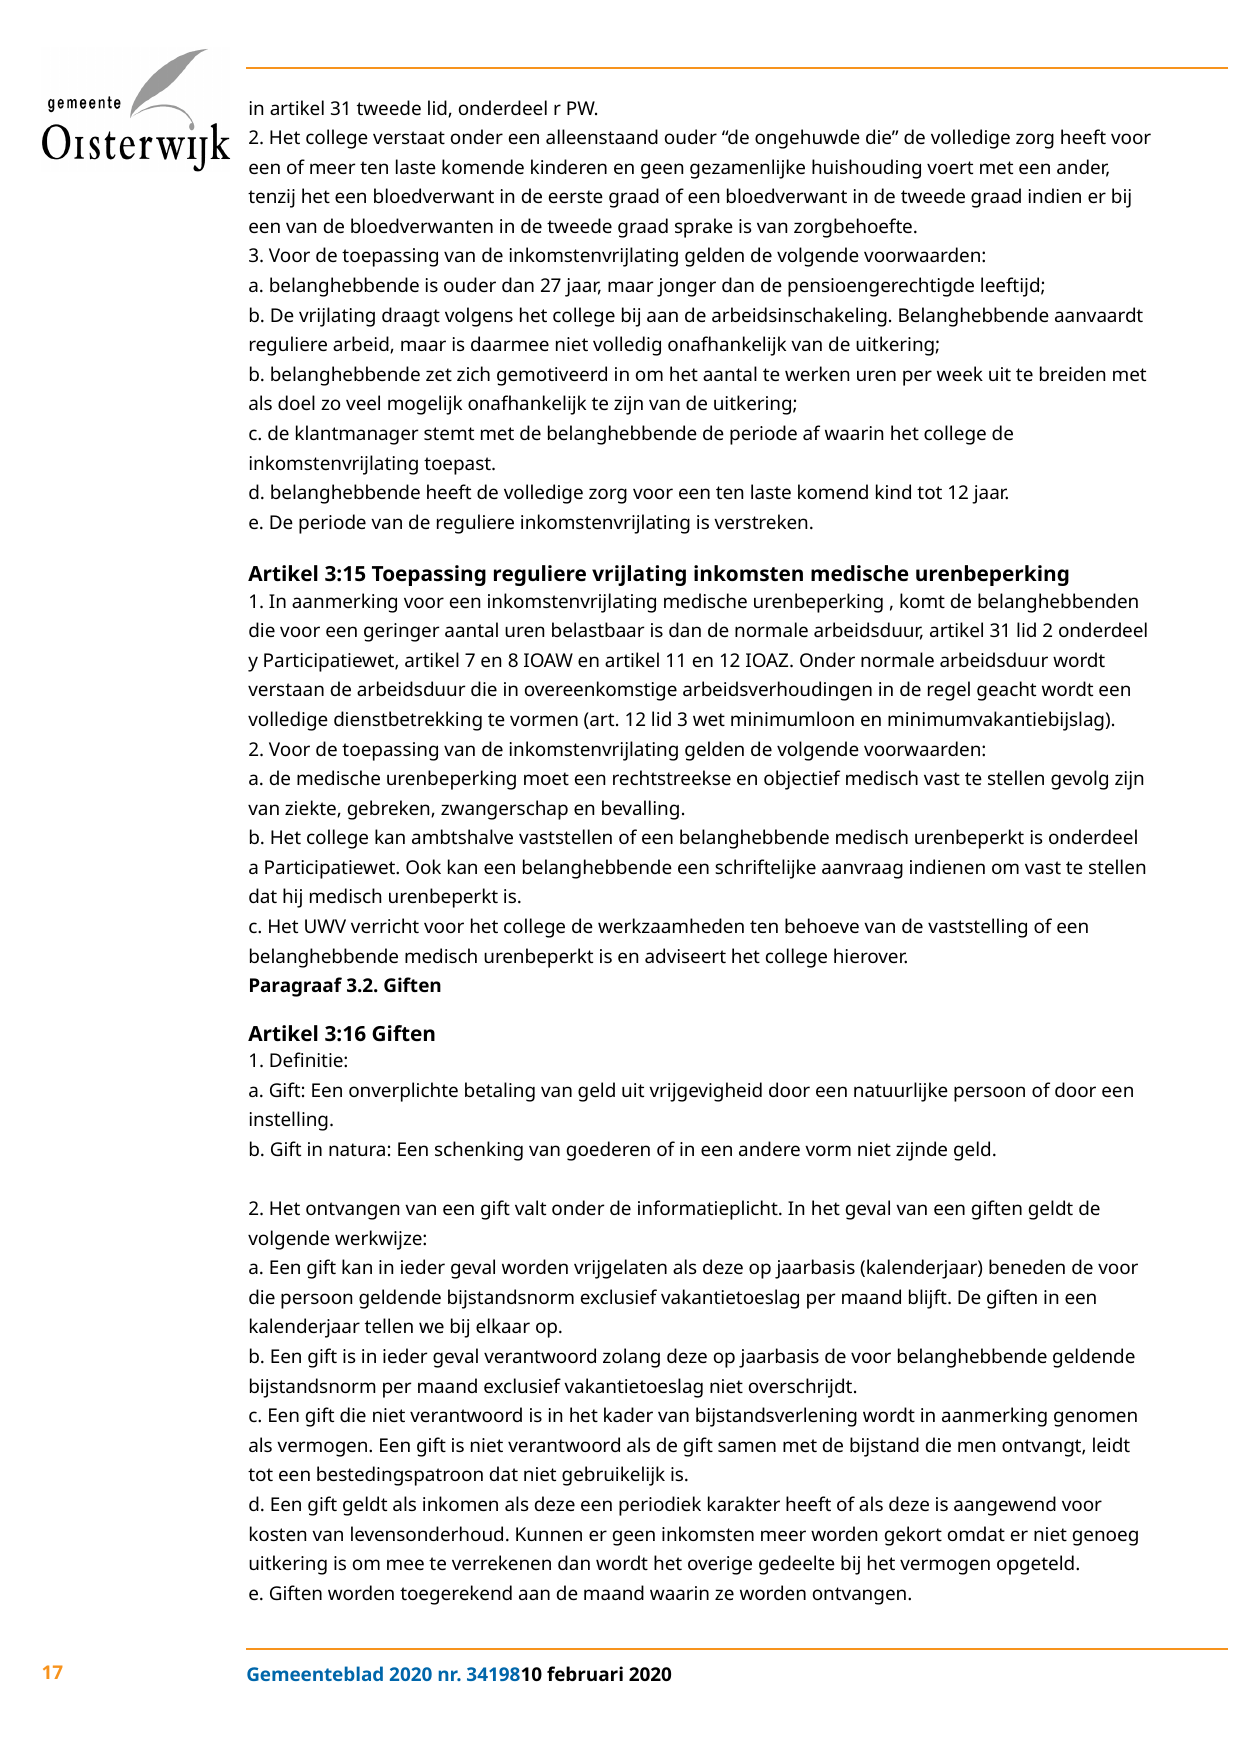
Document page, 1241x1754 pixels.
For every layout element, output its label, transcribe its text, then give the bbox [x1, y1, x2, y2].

text c. de klantmanager stemt met de belanghebbende de periode af waarin het college de inkomstenvrijlating toepast. [248, 420, 1152, 476]
text c. Een gift die niet verantwoord is in het kader van bijstandsverlening wordt in aanmerking genomen als vermogen. Een gift is niet verantwoord als de gift samen met de bijstand die men ontvangt, leidt tot een bestedingspatroon dat niet gebruikelijk is. [248, 1402, 1152, 1487]
text Artikel 3:15 Toepassing reguliere vrijlating inkomsten medische urenbeperking [248, 559, 1152, 588]
text a. belanghebbende is ouder dan 27 jaar, maar jonger dan de pensioengerechtigde leeftijd; [248, 272, 1152, 298]
text 3. Voor de toepassing van de inkomstenvrijlating gelden de volgende voorwaarden: [248, 243, 1152, 268]
text in artikel 31 tweede lid, onderdeel r PW. [248, 95, 1152, 121]
text 1. In aanmerking voor een inkomstenvrijlating medische urenbeperking , komt de belanghebbenden die voor een geringer aantal uren belastbaar is dan de normale arbeidsduur, artikel 31 lid 2 onderdeel y Participatiewet, artikel 7 en 8 IOAW en artikel 11 en 12 IOAZ. Onder normale arbeidsduur wordt verstaan de arbeidsduur die in overeenkomstige arbeidsverhoudingen in de regel geacht wordt een volledige dienstbetrekking te vormen (art. 12 lid 3 wet minimumloon en minimumvakantiebijslag). [248, 588, 1152, 732]
text b. belanghebbende zet zich gemotiveerd in om het aantal te werken uren per week uit te breiden met als doel zo veel mogelijk onafhankelijk te zijn van de uitkering; [248, 361, 1152, 416]
text e. Giften worden toegerekend aan de maand waarin ze worden ontvangen. [248, 1580, 1152, 1606]
text e. De periode van de reguliere inkomstenvrijlating is verstreken. [248, 509, 1152, 535]
text d. belanghebbende heeft de volledige zorg voor een ten laste komend kind tot 12 jaar. [248, 479, 1152, 505]
text 2. Voor de toepassing van de inkomstenvrijlating gelden de volgende voorwaarden: [248, 736, 1152, 761]
text b. Een gift is in ieder geval verantwoord zolang deze op jaarbasis de voor belanghebbende geldende bijstandsnorm per maand exclusief vakantietoeslag niet overschrijdt. [248, 1343, 1152, 1398]
text 2. Het ontvangen van een gift valt onder de informatieplicht. In het geval van een giften geldt de volgende werkwijze: [248, 1195, 1152, 1251]
text a. Een gift kan in ieder geval worden vrijgelaten als deze op jaarbasis (kalenderjaar) beneden de voor die persoon geldende bijstandsnorm exclusief vakantietoeslag per maand blijft. De giften in een kalenderjaar tellen we bij elkaar op. [248, 1254, 1152, 1339]
text 1. Definitie: [248, 1047, 1152, 1073]
picture [41, 47, 231, 172]
text Paragraaf 3.2. Giften [248, 972, 1152, 998]
text b. Gift in natura: Een schenking van goederen of in een andere vorm niet zijnde geld. [248, 1136, 1152, 1162]
text Artikel 3:16 Giften [248, 1019, 1152, 1047]
text c. Het UWV verricht voor het college de werkzaamheden ten behoeve van de vaststelling of een belanghebbende medisch urenbeperkt is en adviseert het college hierover. [248, 913, 1152, 968]
text a. de medische urenbeperking moet een rechtstreekse en objectief medisch vast te stellen gevolg zijn van ziekte, gebreken, zwangerschap en bevalling. [248, 765, 1152, 821]
text b. De vrijlating draagt volgens het college bij aan de arbeidsinschakeling. Belanghebbende aanvaardt reguliere arbeid, maar is daarmee niet volledig onafhankelijk van de uitkering; [248, 302, 1152, 357]
text d. Een gift geldt als inkomen als deze een periodiek karakter heeft of als deze is aangewend voor kosten van levensonderhoud. Kunnen er geen inkomsten meer worden gekort omdat er niet genoeg uitkering is om mee te verrekenen dan wordt het overige gedeelte bij het vermogen opgeteld. [248, 1491, 1152, 1576]
text b. Het college kan ambtshalve vaststellen of een belanghebbende medisch urenbeperkt is onderdeel a Participatiewet. Ook kan een belanghebbende een schriftelijke aanvraag indienen om vast te stellen dat hij medisch urenbeperkt is. [248, 824, 1152, 909]
text 2. Het college verstaat onder een alleenstaand ouder “de ongehuwde die” de volledige zorg heeft voor een of meer ten laste komende kinderen en geen gezamenlijke huishouding voert met een ander, tenzij het een bloedverwant in de eerste graad of een bloedverwant in de tweede graad indien er bij een van de bloedverwanten in de tweede graad sprake is van zorgbehoefte. [248, 124, 1152, 239]
text a. Gift: Een onverplichte betaling van geld uit vrijgevigheid door een natuurlijke persoon of door een instelling. [248, 1077, 1152, 1132]
